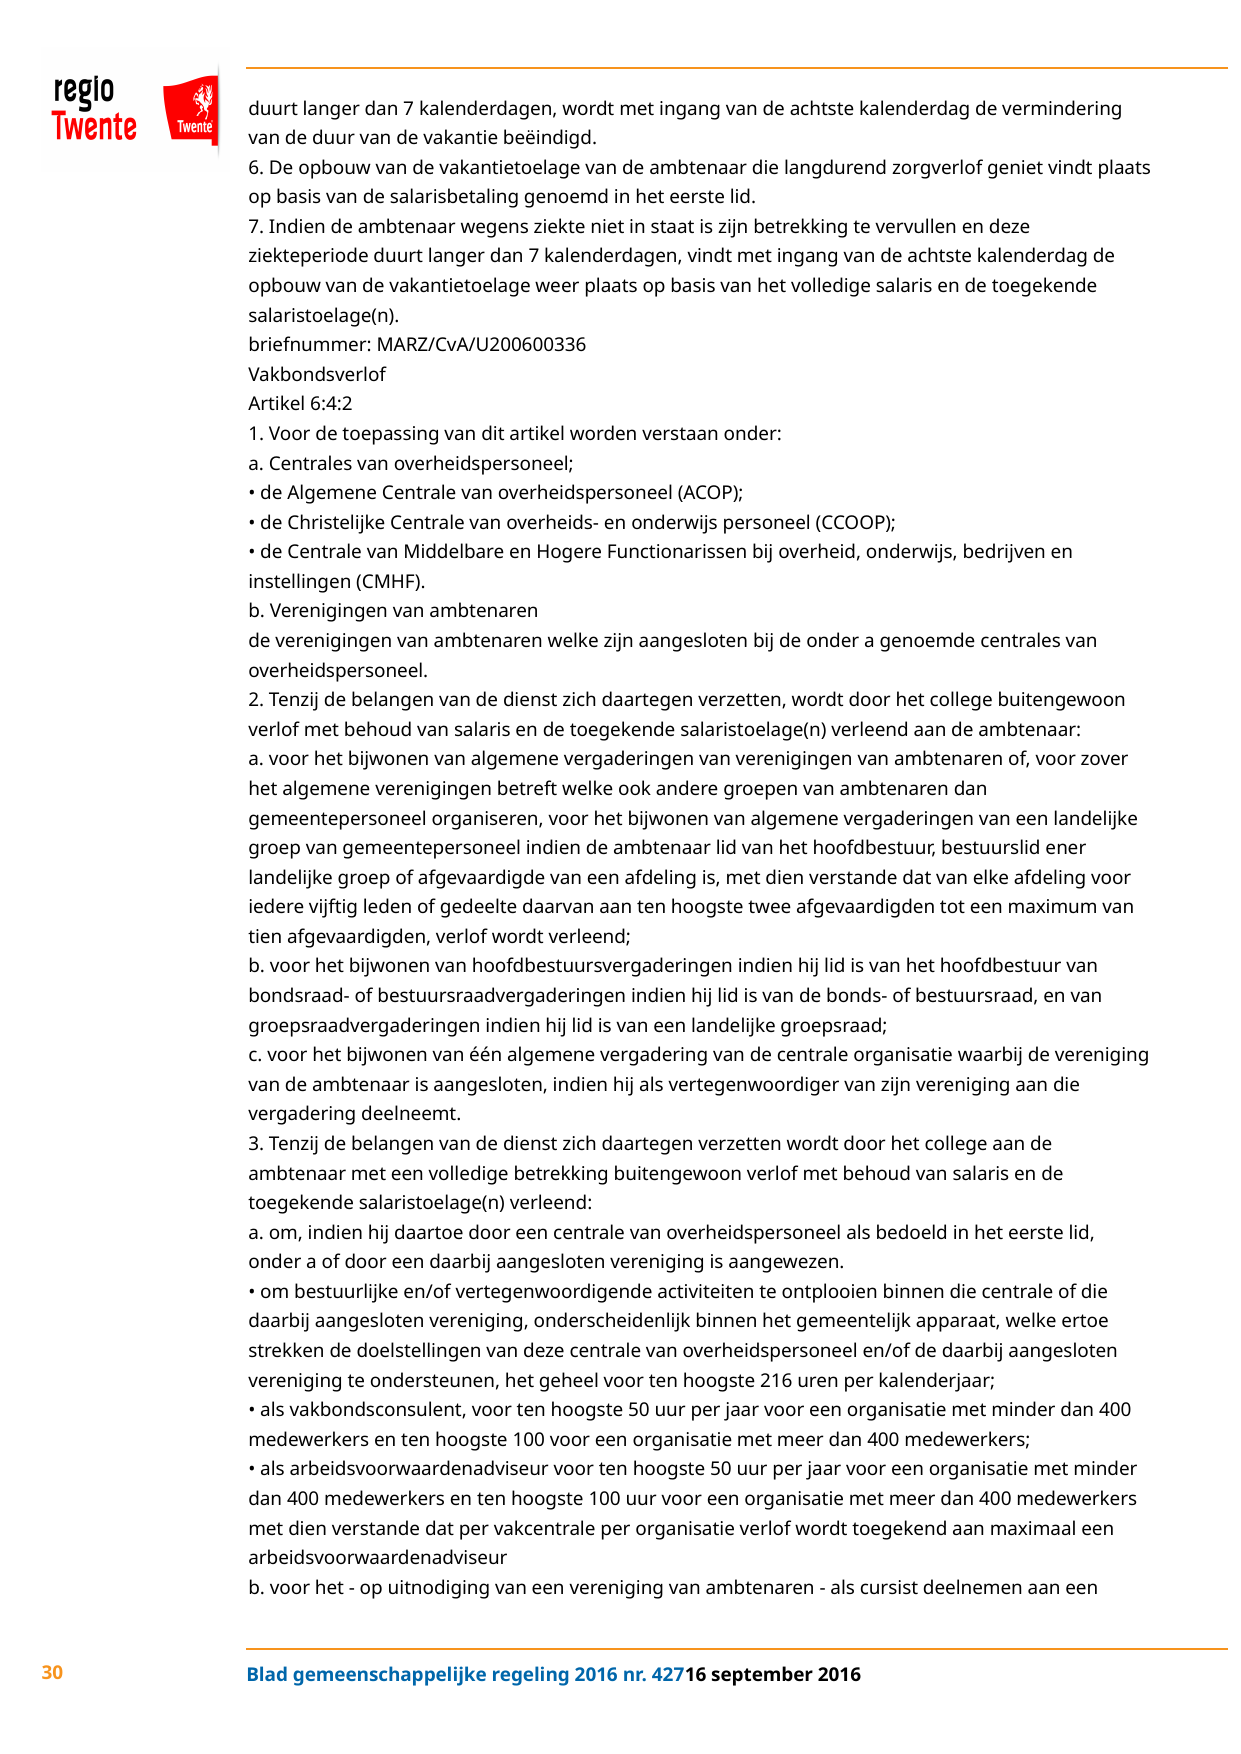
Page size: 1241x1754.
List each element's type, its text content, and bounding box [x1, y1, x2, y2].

text Vakbondsverlof [248, 361, 1152, 387]
text 1. Voor de toepassing van dit artikel worden verstaan onder: [248, 420, 1152, 446]
picture [41, 47, 231, 172]
text a. om, indien hij daartoe door een centrale van overheidspersoneel als bedoeld in het eerste lid, onder a of door een daarbij aangesloten vereniging is aangewezen. [248, 1219, 1152, 1274]
text 6. De opbouw van de vakantietoelage van de ambtenaar die langdurend zorgverlof geniet vindt plaats op basis van de salarisbetaling genoemd in het eerste lid. [248, 154, 1152, 209]
text • als vakbondsconsulent, voor ten hoogste 50 uur per jaar voor een organisatie met minder dan 400 medewerkers en ten hoogste 100 voor een organisatie met meer dan 400 medewerkers; [248, 1396, 1152, 1452]
text Artikel 6:4:2 [248, 391, 1152, 416]
text 3. Tenzij de belangen van de dienst zich daartegen verzetten wordt door het college aan de ambtenaar met een volledige betrekking buitengewoon verlof met behoud van salaris en de toegekende salaristoelage(n) verleend: [248, 1130, 1152, 1215]
text a. Centrales van overheidspersoneel; [248, 450, 1152, 476]
text • de Algemene Centrale van overheidspersoneel (ACOP); [248, 479, 1152, 505]
text • de Christelijke Centrale van overheids- en onderwijs personeel (CCOOP); [248, 509, 1152, 535]
text 7. Indien de ambtenaar wegens ziekte niet in staat is zijn betrekking te vervullen en deze ziekteperiode duurt langer dan 7 kalenderdagen, vindt met ingang van de achtste kalenderdag de opbouw van de vakantietoelage weer plaats op basis van het volledige salaris en de toegekende salaristoelage(n). [248, 213, 1152, 328]
text b. voor het bijwonen van hoofdbestuursvergaderingen indien hij lid is van het hoofdbestuur van bondsraad- of bestuursraadvergaderingen indien hij lid is van de bonds- of bestuursraad, en van groepsraadvergaderingen indien hij lid is van een landelijke groepsraad; [248, 953, 1152, 1038]
text briefnummer: MARZ/CvA/U200600336 [248, 331, 1152, 357]
text duurt langer dan 7 kalenderdagen, wordt met ingang van de achtste kalenderdag de vermindering van de duur van de vakantie beëindigd. [248, 95, 1152, 150]
text 2. Tenzij de belangen van de dienst zich daartegen verzetten, wordt door het college buitengewoon verlof met behoud van salaris en de toegekende salaristoelage(n) verleend aan de ambtenaar: [248, 686, 1152, 742]
text • de Centrale van Middelbare en Hogere Functionarissen bij overheid, onderwijs, bedrijven en instellingen (CMHF). [248, 538, 1152, 594]
text c. voor het bijwonen van één algemene vergadering van de centrale organisatie waarbij de vereniging van de ambtenaar is aangesloten, indien hij als vertegenwoordiger van zijn vereniging aan die vergadering deelneemt. [248, 1041, 1152, 1126]
text • om bestuurlijke en/of vertegenwoordigende activiteiten te ontplooien binnen die centrale of die daarbij aangesloten vereniging, onderscheidenlijk binnen het gemeentelijk apparaat, welke ertoe strekken de doelstellingen van deze centrale van overheidspersoneel en/of de daarbij aangesloten vereniging te ondersteunen, het geheel voor ten hoogste 216 uren per kalenderjaar; [248, 1278, 1152, 1393]
text de verenigingen van ambtenaren welke zijn aangesloten bij de onder a genoemde centrales van overheidspersoneel. [248, 627, 1152, 683]
text • als arbeidsvoorwaardenadviseur voor ten hoogste 50 uur per jaar voor een organisatie met minder dan 400 medewerkers en ten hoogste 100 uur voor een organisatie met meer dan 400 medewerkers met dien verstande dat per vakcentrale per organisatie verlof wordt toegekend aan maximaal een arbeidsvoorwaardenadviseur [248, 1456, 1152, 1570]
text b. Verenigingen van ambtenaren [248, 598, 1152, 623]
text b. voor het - op uitnodiging van een vereniging van ambtenaren - als cursist deelnemen aan een [248, 1574, 1152, 1600]
text a. voor het bijwonen van algemene vergaderingen van verenigingen van ambtenaren of, voor zover het algemene verenigingen betreft welke ook andere groepen van ambtenaren dan gemeentepersoneel organiseren, voor het bijwonen van algemene vergaderingen van een landelijke groep van gemeentepersoneel indien de ambtenaar lid van het hoofdbestuur, bestuurslid ener landelijke groep of afgevaardigde van een afdeling is, met dien verstande dat van elke afdeling voor iedere vijftig leden of gedeelte daarvan aan ten hoogste twee afgevaardigden tot een maximum van tien afgevaardigden, verlof wordt verleend; [248, 746, 1152, 949]
